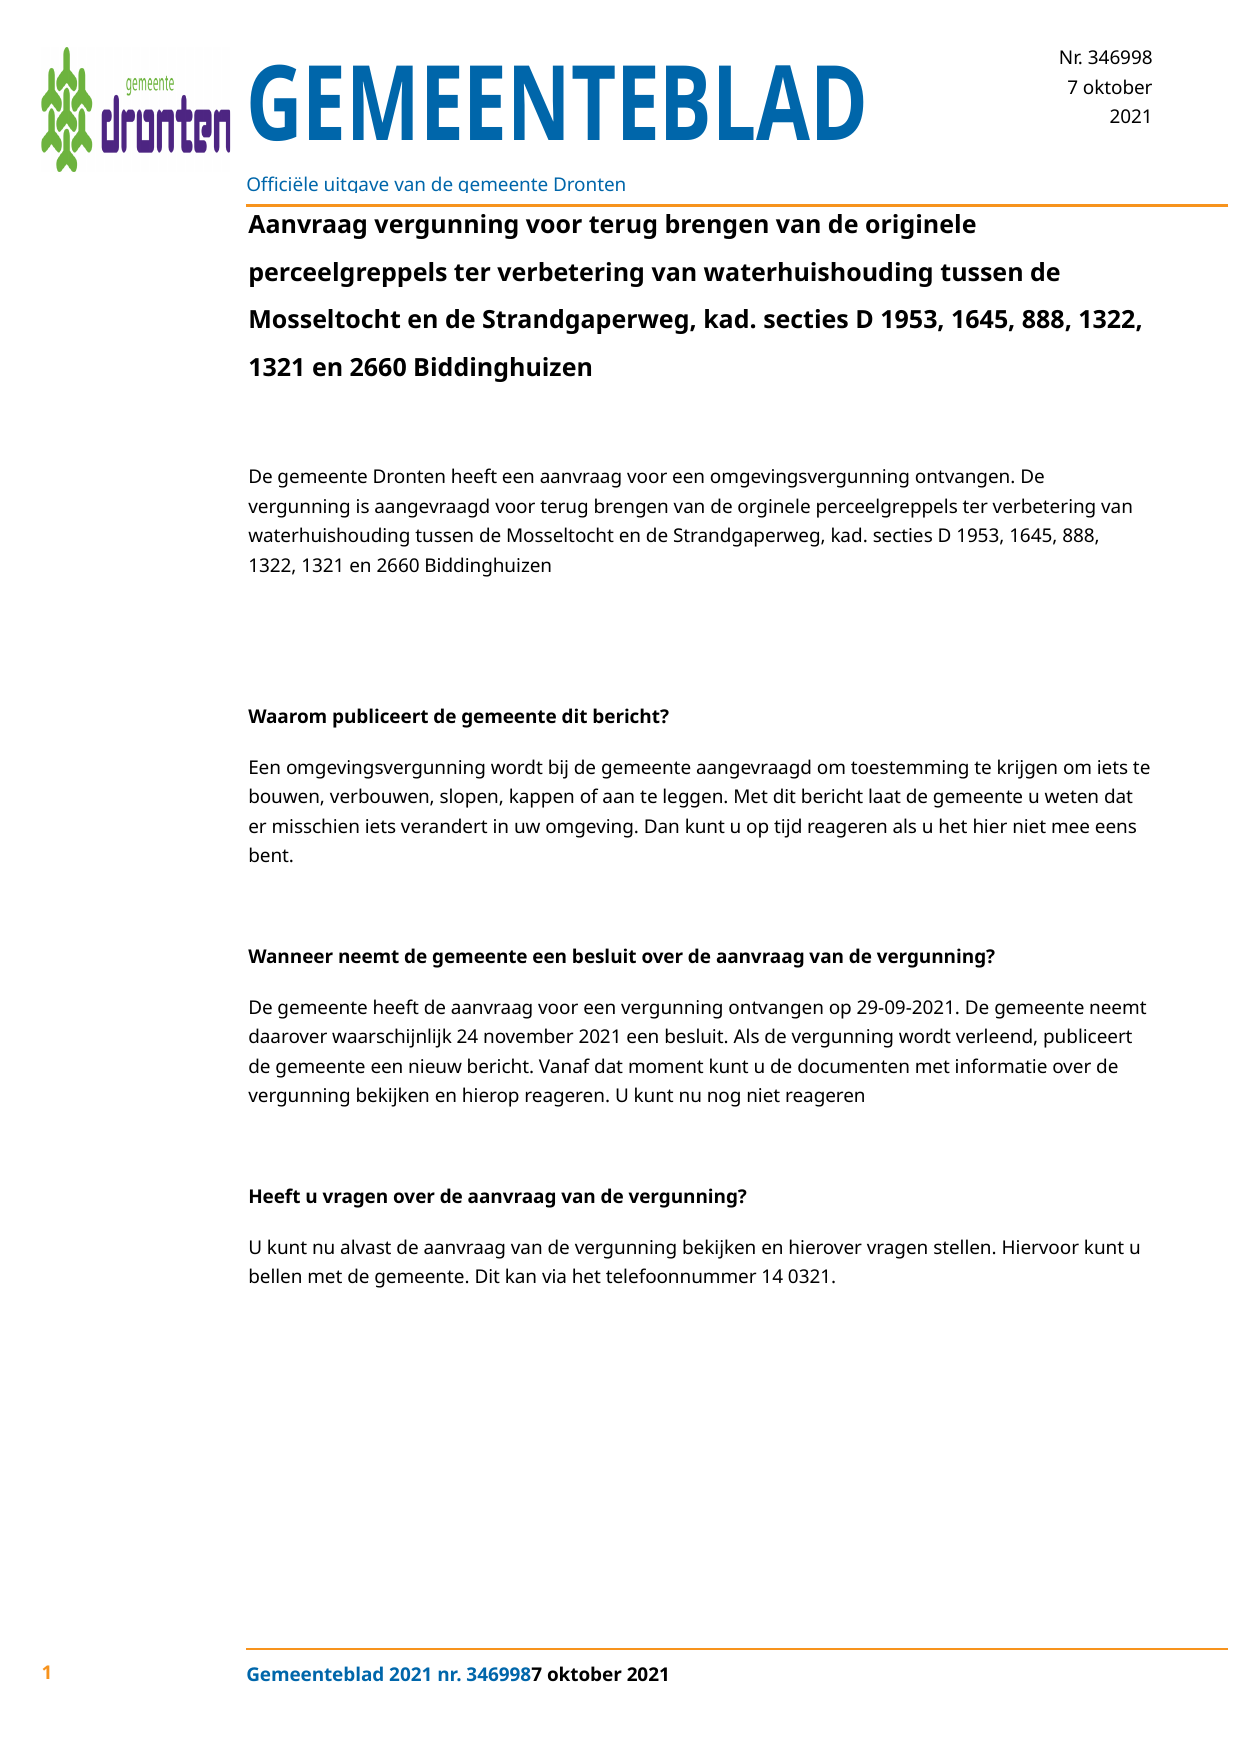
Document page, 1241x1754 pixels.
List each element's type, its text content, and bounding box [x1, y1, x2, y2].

text Aanvraag vergunning voor terug brengen van de originele perceelgreppels ter verbetering van waterhuishouding tussen de Mosseltocht en de Strandgaperweg, kad. secties D 1953, 1645, 888, 1322, 1321 en 2660 Biddinghuizen [248, 207, 1152, 384]
text Een omgevingsvergunning wordt bij de gemeente aangevraagd om toestemming te krijgen om iets te bouwen, verbouwen, slopen, kappen of aan te leggen. Met dit bericht laat de gemeente u weten dat er misschien iets verandert in uw omgeving. Dan kunt u op tijd reageren als u het hier niet mee eens bent. [248, 754, 1152, 868]
text U kunt nu alvast de aanvraag van de vergunning bekijken en hierover vragen stellen. Hiervoor kunt u bellen met de gemeente. Dit kan via het telefoonnummer 14 0321. [248, 1234, 1152, 1289]
text De gemeente heeft de aanvraag voor een vergunning ontvangen op 29-09-2021. De gemeente neemt daarover waarschijnlijk 24 november 2021 een besluit. Als de vergunning wordt verleend, publiceert de gemeente een nieuw bericht. Vanaf dat moment kunt u de documenten met informatie over de vergunning bekijken en hierop reageren. U kunt nu nog niet reageren [248, 994, 1152, 1108]
picture [41, 47, 231, 172]
text De gemeente Dronten heeft een aanvraag voor een omgevingsvergunning ontvangen. De vergunning is aangevraagd voor terug brengen van de orginele perceelgreppels ter verbetering van waterhuishouding tussen de Mosseltocht en de Strandgaperweg, kad. secties D 1953, 1645, 888, 1322, 1321 en 2660 Biddinghuizen [248, 463, 1152, 578]
text Wanneer neemt de gemeente een besluit over de aanvraag van de vergunning? [248, 943, 1152, 969]
text Heeft u vragen over de aanvraag van de vergunning? [248, 1183, 1152, 1209]
text Waarom publiceert de gemeente dit bericht? [248, 703, 1152, 729]
